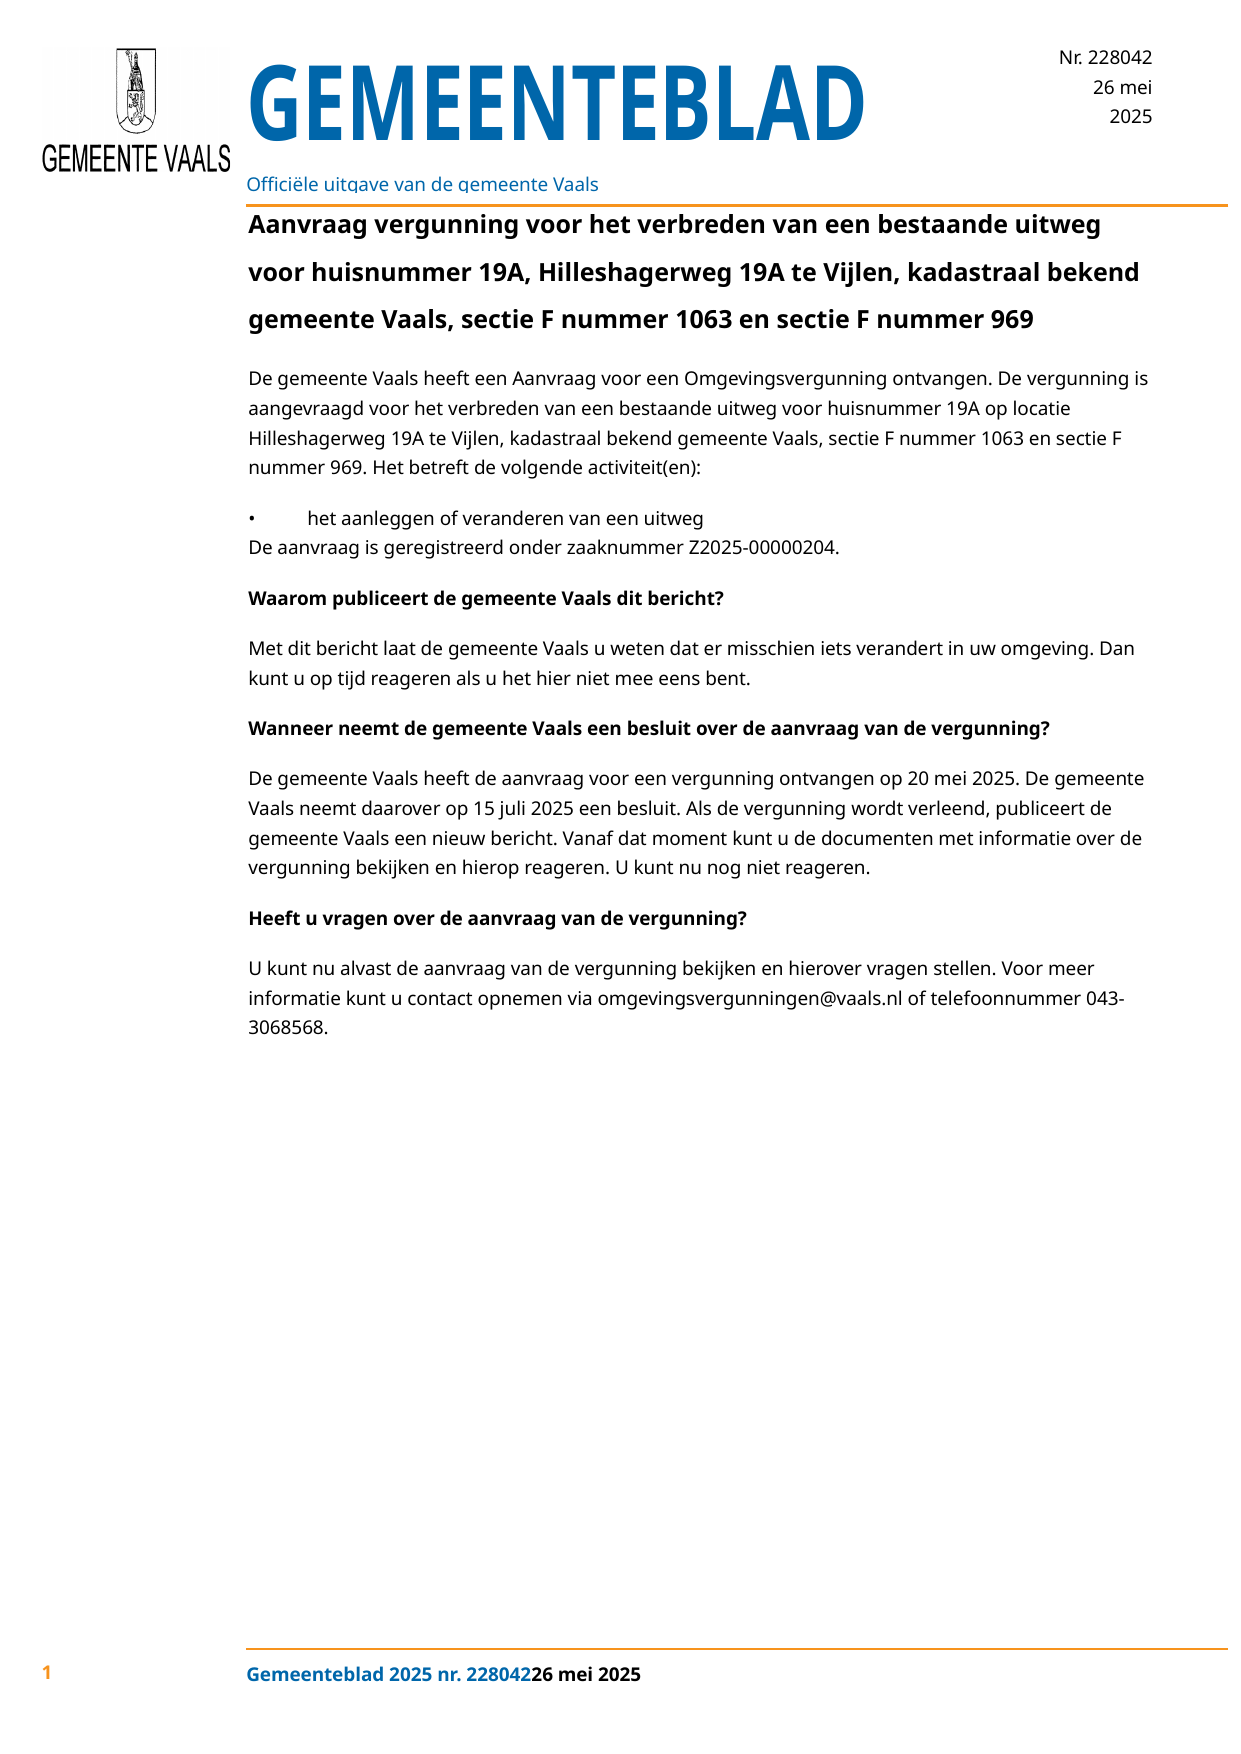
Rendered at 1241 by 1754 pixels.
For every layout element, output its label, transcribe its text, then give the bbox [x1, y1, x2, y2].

text De aanvraag is geregistreerd onder zaaknummer Z2025-00000204. [248, 534, 1152, 560]
text Heeft u vragen over de aanvraag van de vergunning? [248, 905, 1152, 930]
text Met dit bericht laat de gemeente Vaals u weten dat er misschien iets verandert in uw omgeving. Dan kunt u op tijd reageren als u het hier niet mee eens bent. [248, 635, 1152, 690]
list het aanleggen of veranderen van een uitweg [248, 505, 1152, 530]
text Aanvraag vergunning voor het verbreden van een bestaande uitweg voor huisnummer 19A, Hilleshagerweg 19A te Vijlen, kadastraal bekend gemeente Vaals, sectie F nummer 1063 en sectie F nummer 969 [248, 207, 1152, 336]
picture [41, 47, 231, 172]
text De gemeente Vaals heeft een Aanvraag voor een Omgevingsvergunning ontvangen. De vergunning is aangevraagd voor het verbreden van een bestaande uitweg voor huisnummer 19A op locatie Hilleshagerweg 19A te Vijlen, kadastraal bekend gemeente Vaals, sectie F nummer 1063 en sectie F nummer 969. Het betreft de volgende activiteit(en): [248, 366, 1152, 480]
text U kunt nu alvast de aanvraag van de vergunning bekijken en hierover vragen stellen. Voor meer informatie kunt u contact opnemen via omgevingsvergunningen@vaals.nl of telefoonnummer 043-3068568. [248, 955, 1152, 1040]
text Waarom publiceert de gemeente Vaals dit bericht? [248, 585, 1152, 610]
text Wanneer neemt de gemeente Vaals een besluit over de aanvraag van de vergunning? [248, 715, 1152, 741]
text De gemeente Vaals heeft de aanvraag voor een vergunning ontvangen op 20 mei 2025. De gemeente Vaals neemt daarover op 15 juli 2025 een besluit. Als de vergunning wordt verleend, publiceert de gemeente Vaals een nieuw bericht. Vanaf dat moment kunt u de documenten met informatie over de vergunning bekijken en hierop reageren. U kunt nu nog niet reageren. [248, 766, 1152, 880]
